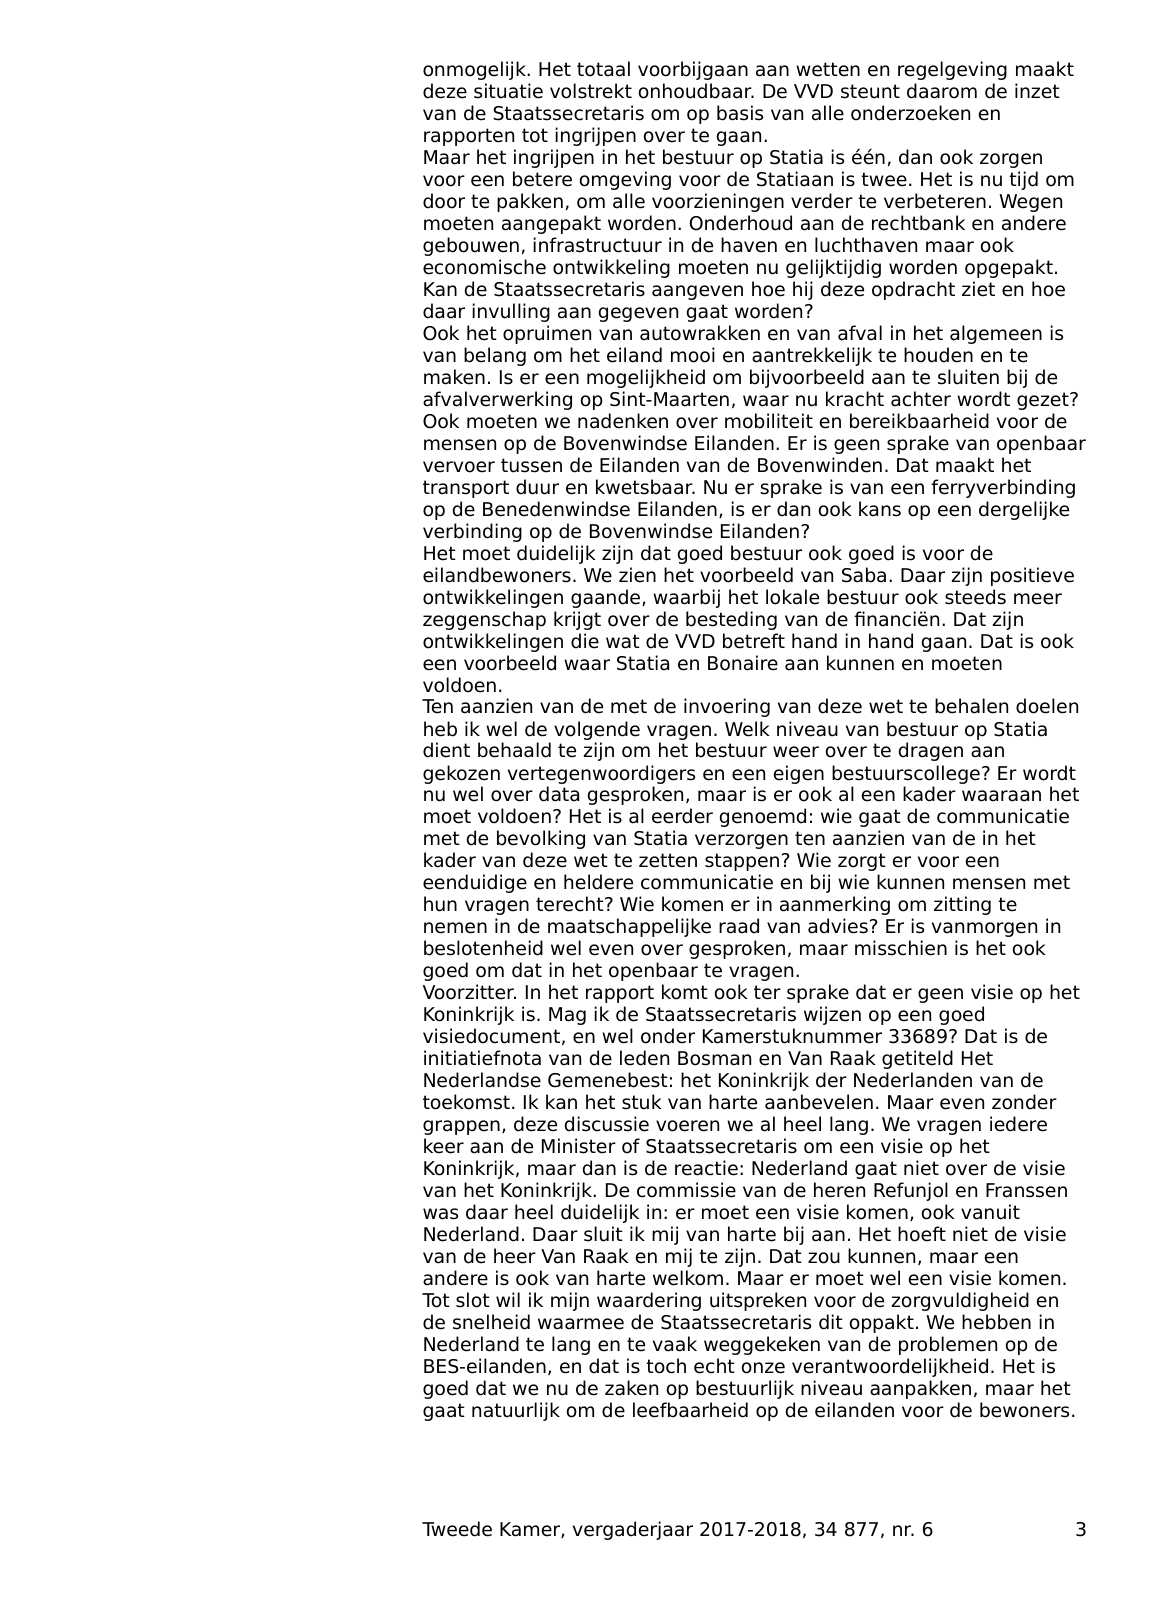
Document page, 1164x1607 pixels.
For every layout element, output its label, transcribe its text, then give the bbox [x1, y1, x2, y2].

text Ten aanzien van de met de invoering van deze wet te behalen doelen heb ik wel de volgende vragen. Welk niveau van bestuur op Statia dient behaald te zijn om het bestuur weer over te dragen aan gekozen vertegenwoordigers en een eigen bestuurscollege? Er wordt nu wel over data gesproken, maar is er ook al een kader waaraan het moet voldoen? Het is al eerder genoemd: wie gaat de communicatie met de bevolking van Statia verzorgen ten aanzien van de in het kader van deze wet te zetten stappen? Wie zorgt er voor een eenduidige en heldere communicatie en bij wie kunnen mensen met hun vragen terecht? Wie komen er in aanmerking om zitting te nemen in de maatschappelijke raad van advies? Er is vanmorgen in beslotenheid wel even over gesproken, maar misschien is het ook goed om dat in het openbaar te vragen. [422, 696, 1087, 982]
text Maar het ingrijpen in het bestuur op Statia is één, dan ook zorgen voor een betere omgeving voor de Statiaan is twee. Het is nu tijd om door te pakken, om alle voorzieningen verder te verbeteren. Wegen moeten aangepakt worden. Onderhoud aan de rechtbank en andere gebouwen, infrastructuur in de haven en luchthaven maar ook economische ontwikkeling moeten nu gelijktijdig worden opgepakt. Kan de Staatssecretaris aangeven hoe hij deze opdracht ziet en hoe daar invulling aan gegeven gaat worden? [422, 147, 1087, 323]
text Het moet duidelijk zijn dat goed bestuur ook goed is voor de eilandbewoners. We zien het voorbeeld van Saba. Daar zijn positieve ontwikkelingen gaande, waarbij het lokale bestuur ook steeds meer zeggenschap krijgt over de besteding van de financiën. Dat zijn ontwikkelingen die wat de VVD betreft hand in hand gaan. Dat is ook een voorbeeld waar Statia en Bonaire aan kunnen en moeten voldoen. [422, 543, 1087, 696]
text onmogelijk. Het totaal voorbijgaan aan wetten en regelgeving maakt deze situatie volstrekt onhoudbaar. De VVD steunt daarom de inzet van de Staatssecretaris om op basis van alle onderzoeken en rapporten tot ingrijpen over te gaan. [422, 59, 1087, 147]
text Tot slot wil ik mijn waardering uitspreken voor de zorgvuldigheid en de snelheid waarmee de Staatssecretaris dit oppakt. We hebben in Nederland te lang en te vaak weggekeken van de problemen op de BES-eilanden, en dat is toch echt onze verantwoordelijkheid. Het is goed dat we nu de zaken op bestuurlijk niveau aanpakken, maar het gaat natuurlijk om de leefbaarheid op de eilanden voor de bewoners. [422, 1290, 1087, 1422]
text Ook moeten we nadenken over mobiliteit en bereikbaarheid voor de mensen op de Bovenwindse Eilanden. Er is geen sprake van openbaar vervoer tussen de Eilanden van de Bovenwinden. Dat maakt het transport duur en kwetsbaar. Nu er sprake is van een ferryverbinding op de Benedenwindse Eilanden, is er dan ook kans op een dergelijke verbinding op de Bovenwindse Eilanden? [422, 411, 1087, 543]
text Voorzitter. In het rapport komt ook ter sprake dat er geen visie op het Koninkrijk is. Mag ik de Staatssecretaris wijzen op een goed visiedocument, en wel onder Kamerstuknummer 33689? Dat is de initiatiefnota van de leden Bosman en Van Raak getiteld Het Nederlandse Gemenebest: het Koninkrijk der Nederlanden van de toekomst. Ik kan het stuk van harte aanbevelen. Maar even zonder grappen, deze discussie voeren we al heel lang. We vragen iedere keer aan de Minister of Staatssecretaris om een visie op het Koninkrijk, maar dan is de reactie: Nederland gaat niet over de visie van het Koninkrijk. De commissie van de heren Refunjol en Franssen was daar heel duidelijk in: er moet een visie komen, ook vanuit Nederland. Daar sluit ik mij van harte bij aan. Het hoeft niet de visie van de heer Van Raak en mij te zijn. Dat zou kunnen, maar een andere is ook van harte welkom. Maar er moet wel een visie komen. [422, 982, 1087, 1290]
text Ook het opruimen van autowrakken en van afval in het algemeen is van belang om het eiland mooi en aantrekkelijk te houden en te maken. Is er een mogelijkheid om bijvoorbeeld aan te sluiten bij de afvalverwerking op Sint-Maarten, waar nu kracht achter wordt gezet? [422, 323, 1087, 411]
